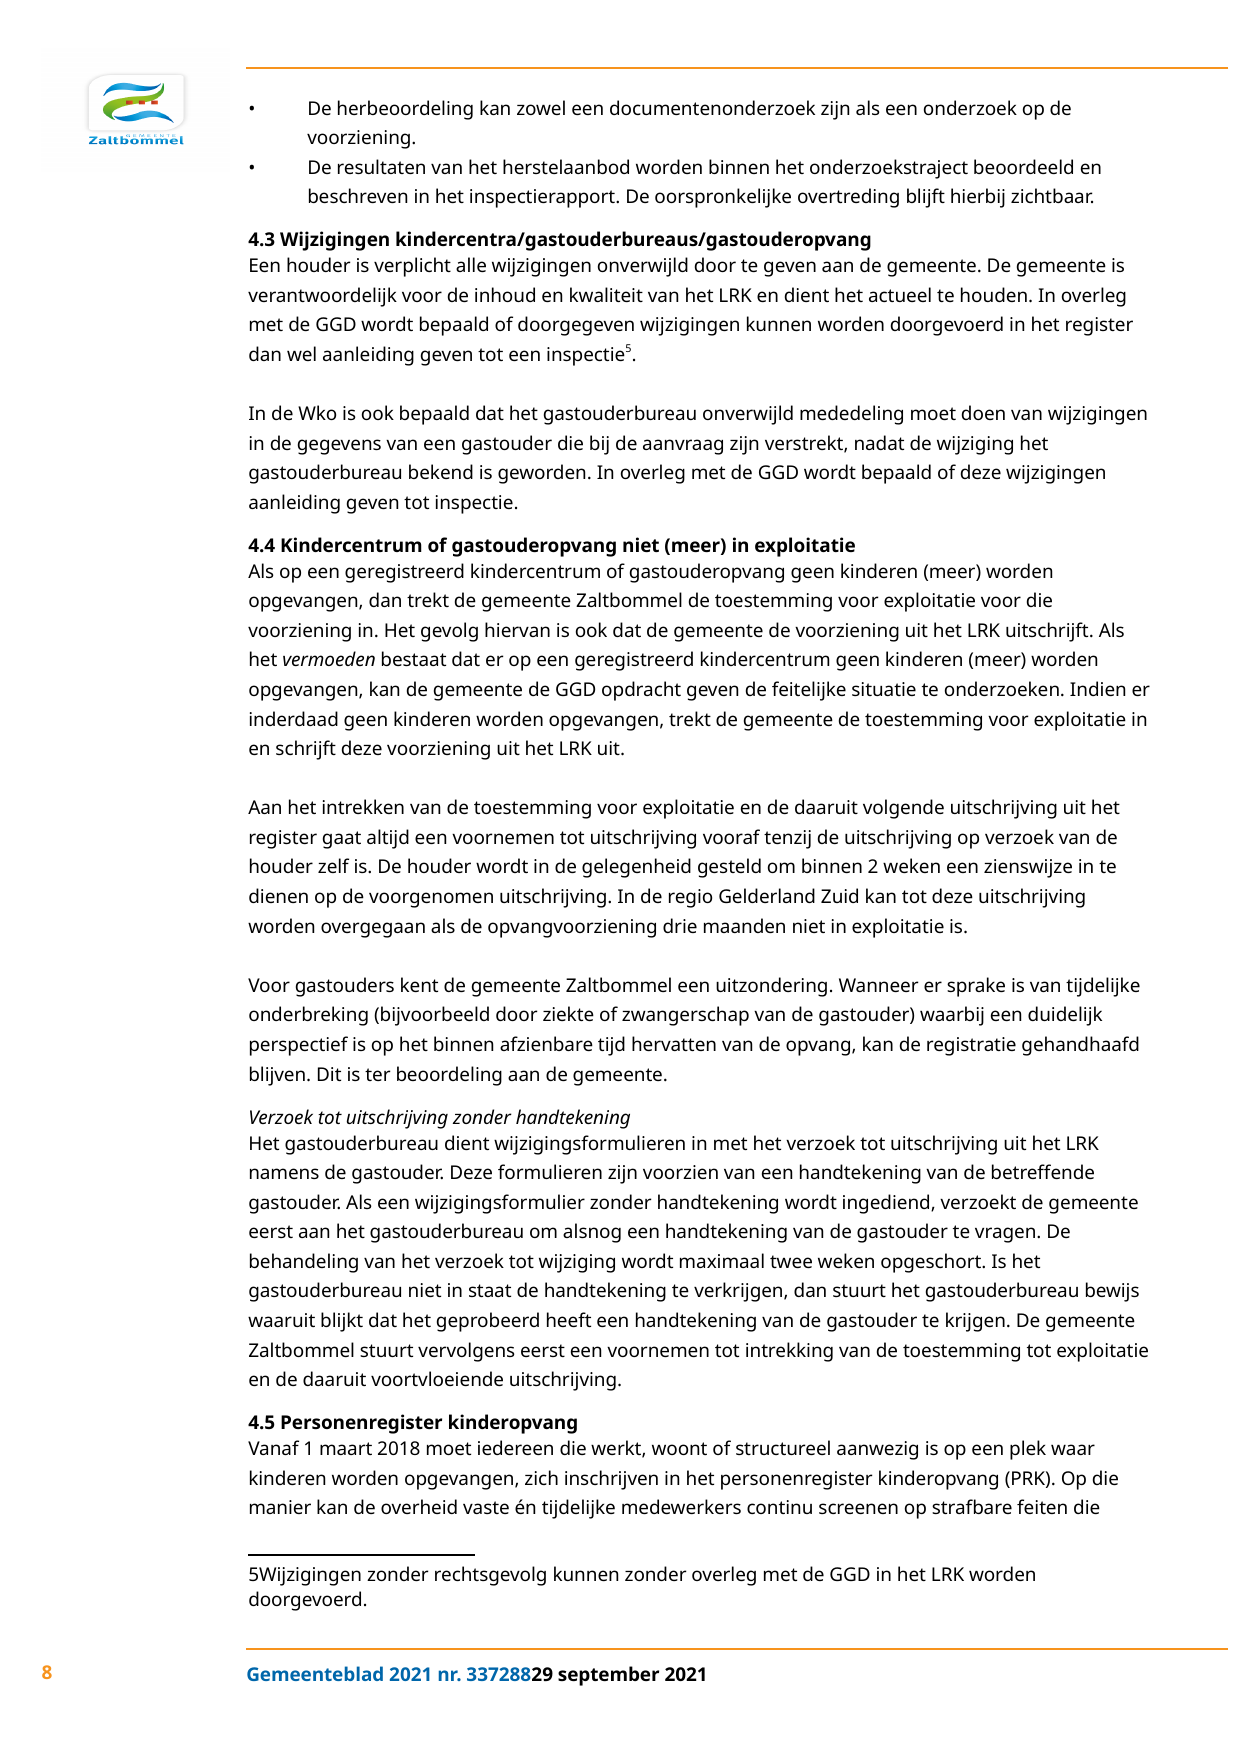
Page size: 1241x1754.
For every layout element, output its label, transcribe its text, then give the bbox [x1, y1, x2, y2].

text 4.3 Wijzigingen kindercentra/gastouderbureaus/gastouderopvang [248, 227, 1152, 252]
list De resultaten van het herstelaanbod worden binnen het onderzoekstraject beoordeeld en beschreven in het inspectierapport. De oorspronkelijke overtreding blijft hierbij zichtbaar. [248, 154, 1152, 209]
text 4.5 Personenregister kinderopvang [248, 1409, 1152, 1435]
text Het gastouderbureau dient wijzigingsformulieren in met het verzoek tot uitschrijving uit het LRK namens de gastouder. Deze formulieren zijn voorzien van een handtekening van de betreffende gastouder. Als een wijzigingsformulier zonder handtekening wordt ingediend, verzoekt de gemeente eerst aan het gastouderbureau om alsnog een handtekening van de gastouder te vragen. De behandeling van het verzoek tot wijziging wordt maximaal twee weken opgeschort. Is het gastouderbureau niet in staat de handtekening te verkrijgen, dan stuurt het gastouderbureau bewijs waaruit blijkt dat het geprobeerd heeft een handtekening van de gastouder te krijgen. De gemeente Zaltbommel stuurt vervolgens eerst een voornemen tot intrekking van de toestemming tot exploitatie en de daaruit voortvloeiende uitschrijving. [248, 1130, 1152, 1392]
text Vanaf 1 maart 2018 moet iedereen die werkt, woont of structureel aanwezig is op een plek waar kinderen worden opgevangen, zich inschrijven in het personenregister kinderopvang (PRK). Op die manier kan de overheid vaste én tijdelijke medewerkers continu screenen op strafbare feiten die [248, 1435, 1152, 1520]
list De herbeoordeling kan zowel een documentenonderzoek zijn als een onderzoek op de voorziening. [248, 95, 1152, 150]
text Verzoek tot uitschrijving zonder handtekening [248, 1104, 1152, 1130]
picture [41, 47, 231, 172]
text Een houder is verplicht alle wijzigingen onverwijld door te geven aan de gemeente. De gemeente is verantwoordelijk voor de inhoud en kwaliteit van het LRK en dient het actueel te houden. In overleg met de GGD wordt bepaald of doorgegeven wijzigingen kunnen worden doorgevoerd in het register dan wel aanleiding geven tot een inspectie. [248, 252, 1152, 367]
text Als op een geregistreerd kindercentrum of gastouderopvang geen kinderen (meer) worden opgevangen, dan trekt de gemeente Zaltbommel de toestemming voor exploitatie voor die voorziening in. Het gevolg hiervan is ook dat de gemeente de voorziening uit het LRK uitschrijft. Als het vermoeden bestaat dat er op een geregistreerd kindercentrum geen kinderen (meer) worden opgevangen, kan de gemeente de GGD opdracht geven de feitelijke situatie te onderzoeken. Indien er inderdaad geen kinderen worden opgevangen, trekt de gemeente de toestemming voor exploitatie in en schrijft deze voorziening uit het LRK uit. [248, 558, 1152, 761]
text Wijzigingen zonder rechtsgevolg kunnen zonder overleg met de GGD in het LRK worden doorgevoerd. [248, 1561, 1152, 1612]
text Voor gastouders kent de gemeente Zaltbommel een uitzondering. Wanneer er sprake is van tijdelijke onderbreking (bijvoorbeeld door ziekte of zwangerschap van de gastouder) waarbij een duidelijk perspectief is op het binnen afzienbare tijd hervatten van de opvang, kan de registratie gehandhaafd blijven. Dit is ter beoordeling aan de gemeente. [248, 972, 1152, 1087]
text Aan het intrekken van de toestemming voor exploitatie en de daaruit volgende uitschrijving uit het register gaat altijd een voornemen tot uitschrijving vooraf tenzij de uitschrijving op verzoek van de houder zelf is. De houder wordt in de gelegenheid gesteld om binnen 2 weken een zienswijze in te dienen op de voorgenomen uitschrijving. In de regio Gelderland Zuid kan tot deze uitschrijving worden overgegaan als de opvangvoorziening drie maanden niet in exploitatie is. [248, 794, 1152, 939]
text 4.4 Kindercentrum of gastouderopvang niet (meer) in exploitatie [248, 532, 1152, 558]
text In de Wko is ook bepaald dat het gastouderbureau onverwijld mededeling moet doen van wijzigingen in de gegevens van een gastouder die bij de aanvraag zijn verstrekt, nadat de wijziging het gastouderbureau bekend is geworden. In overleg met de GGD wordt bepaald of deze wijzigingen aanleiding geven tot inspectie. [248, 400, 1152, 515]
